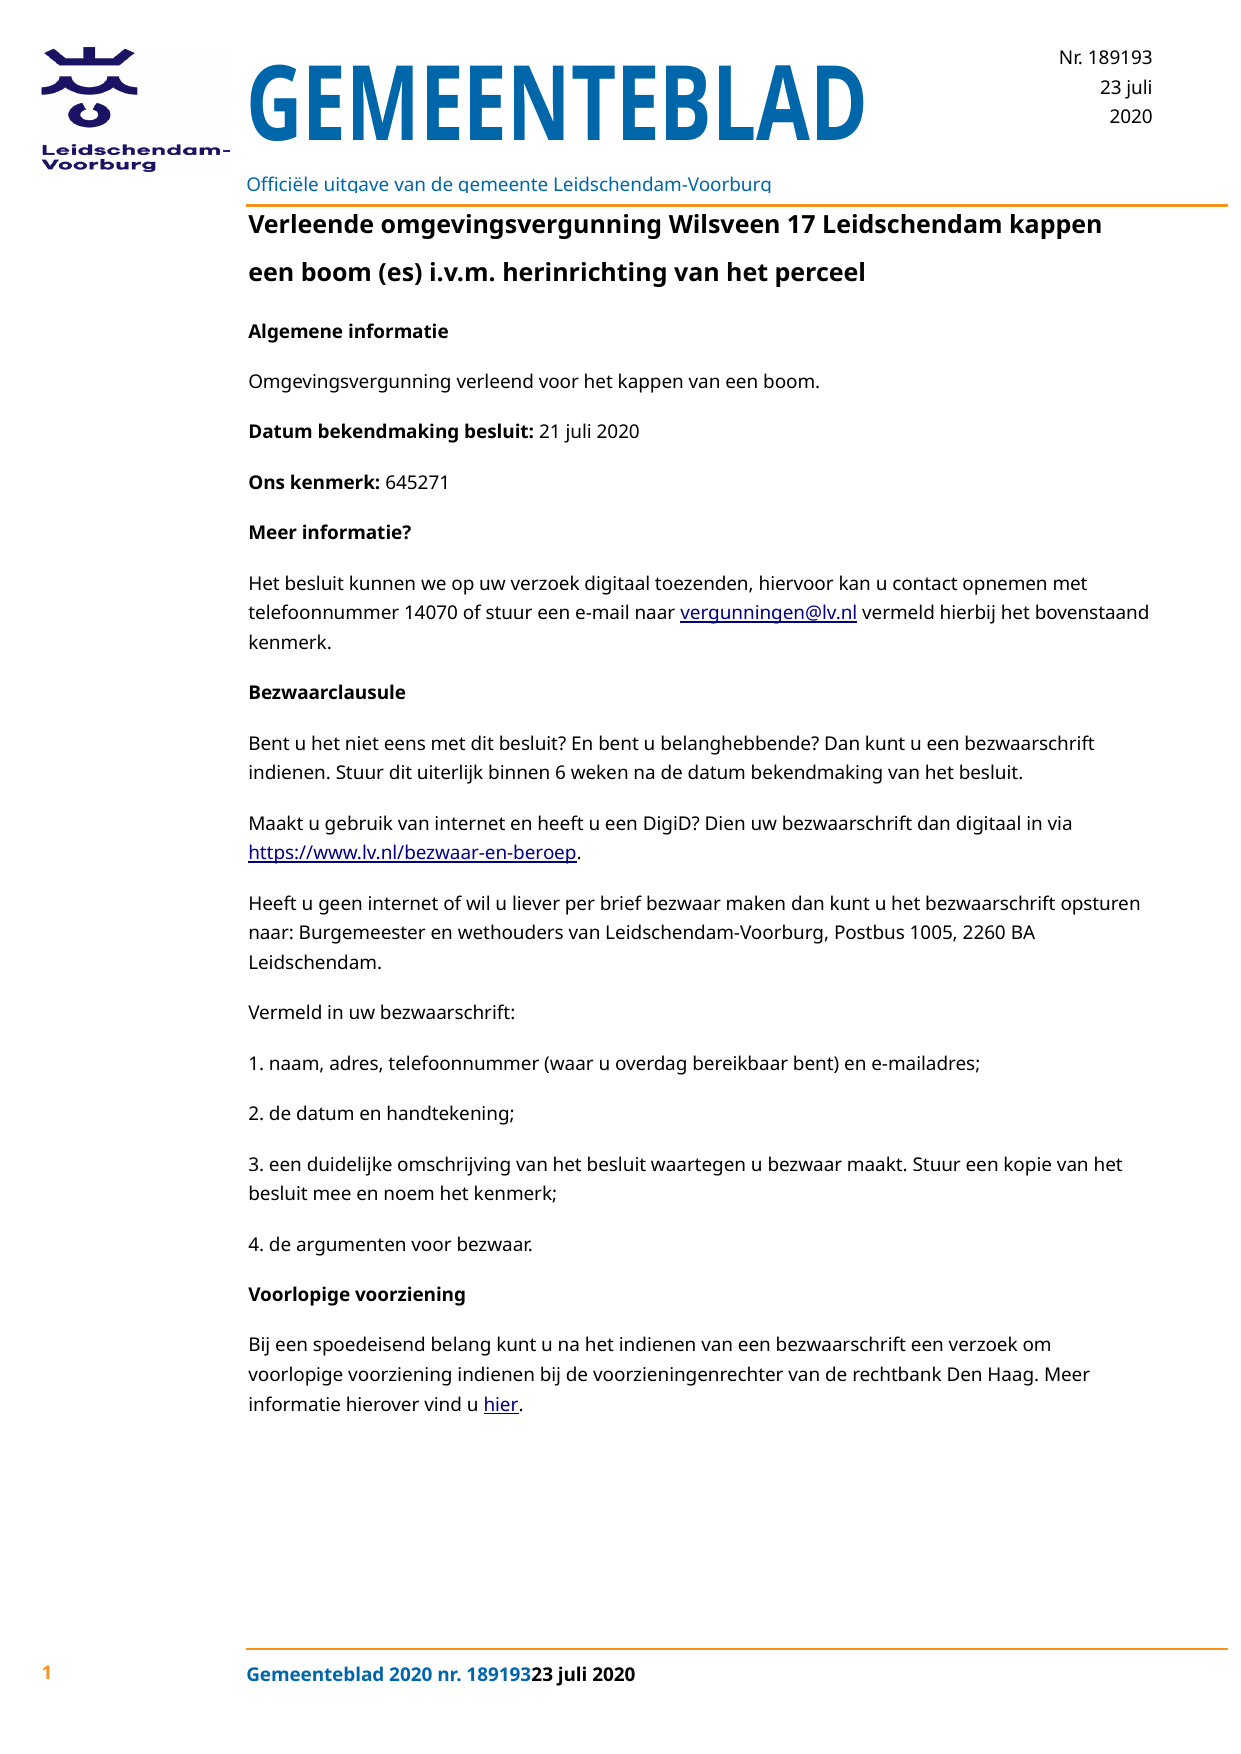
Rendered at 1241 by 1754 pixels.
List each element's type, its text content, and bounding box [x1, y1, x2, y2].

text 4. de argumenten voor bezwaar. [248, 1231, 1152, 1257]
text 1. naam, adres, telefoonnummer (waar u overdag bereikbaar bent) en e-mailadres; [248, 1050, 1152, 1076]
text Heeft u geen internet of wil u liever per brief bezwaar maken dan kunt u het bezwaarschrift opsturen naar: Burgemeester en wethouders van Leidschendam-Voorburg, Postbus 1005, 2260 BA Leidschendam. [248, 890, 1152, 975]
text Voorlopige voorziening [248, 1281, 1152, 1307]
text Meer informatie? [248, 519, 1152, 545]
text Maakt u gebruik van internet en heeft u een DigiD? Dien uw bezwaarschrift dan digitaal in via https://www.lv.nl/bezwaar-en-beroep. [248, 810, 1152, 865]
text Ons kenmerk: 645271 [248, 469, 1152, 495]
text Omgevingsvergunning verleend voor het kappen van een boom. [248, 368, 1152, 394]
text 3. een duidelijke omschrijving van het besluit waartegen u bezwaar maakt. Stuur een kopie van het besluit mee en noem het kenmerk; [248, 1151, 1152, 1206]
text 2. de datum en handtekening; [248, 1100, 1152, 1126]
text Het besluit kunnen we op uw verzoek digitaal toezenden, hiervoor kan u contact opnemen met telefoonnummer 14070 of stuur een e-mail naar vergunningen@lv.nl vermeld hierbij het bovenstaand kenmerk. [248, 570, 1152, 655]
text Algemene informatie [248, 318, 1152, 344]
picture [41, 47, 231, 172]
text Bezwaarclausule [248, 679, 1152, 705]
text Datum bekendmaking besluit: 21 juli 2020 [248, 419, 1152, 444]
text Verleende omgevingsvergunning Wilsveen 17 Leidschendam kappen een boom (es) i.v.m. herinrichting van het perceel [248, 207, 1152, 288]
text Bij een spoedeisend belang kunt u na het indienen van een bezwaarschrift een verzoek om voorlopige voorziening indienen bij de voorzieningenrechter van de rechtbank Den Haag. Meer informatie hierover vind u hier. [248, 1332, 1152, 1417]
text Bent u het niet eens met dit besluit? En bent u belanghebbende? Dan kunt u een bezwaarschrift indienen. Stuur dit uiterlijk binnen 6 weken na de datum bekendmaking van het besluit. [248, 730, 1152, 785]
text Vermeld in uw bezwaarschrift: [248, 999, 1152, 1025]
